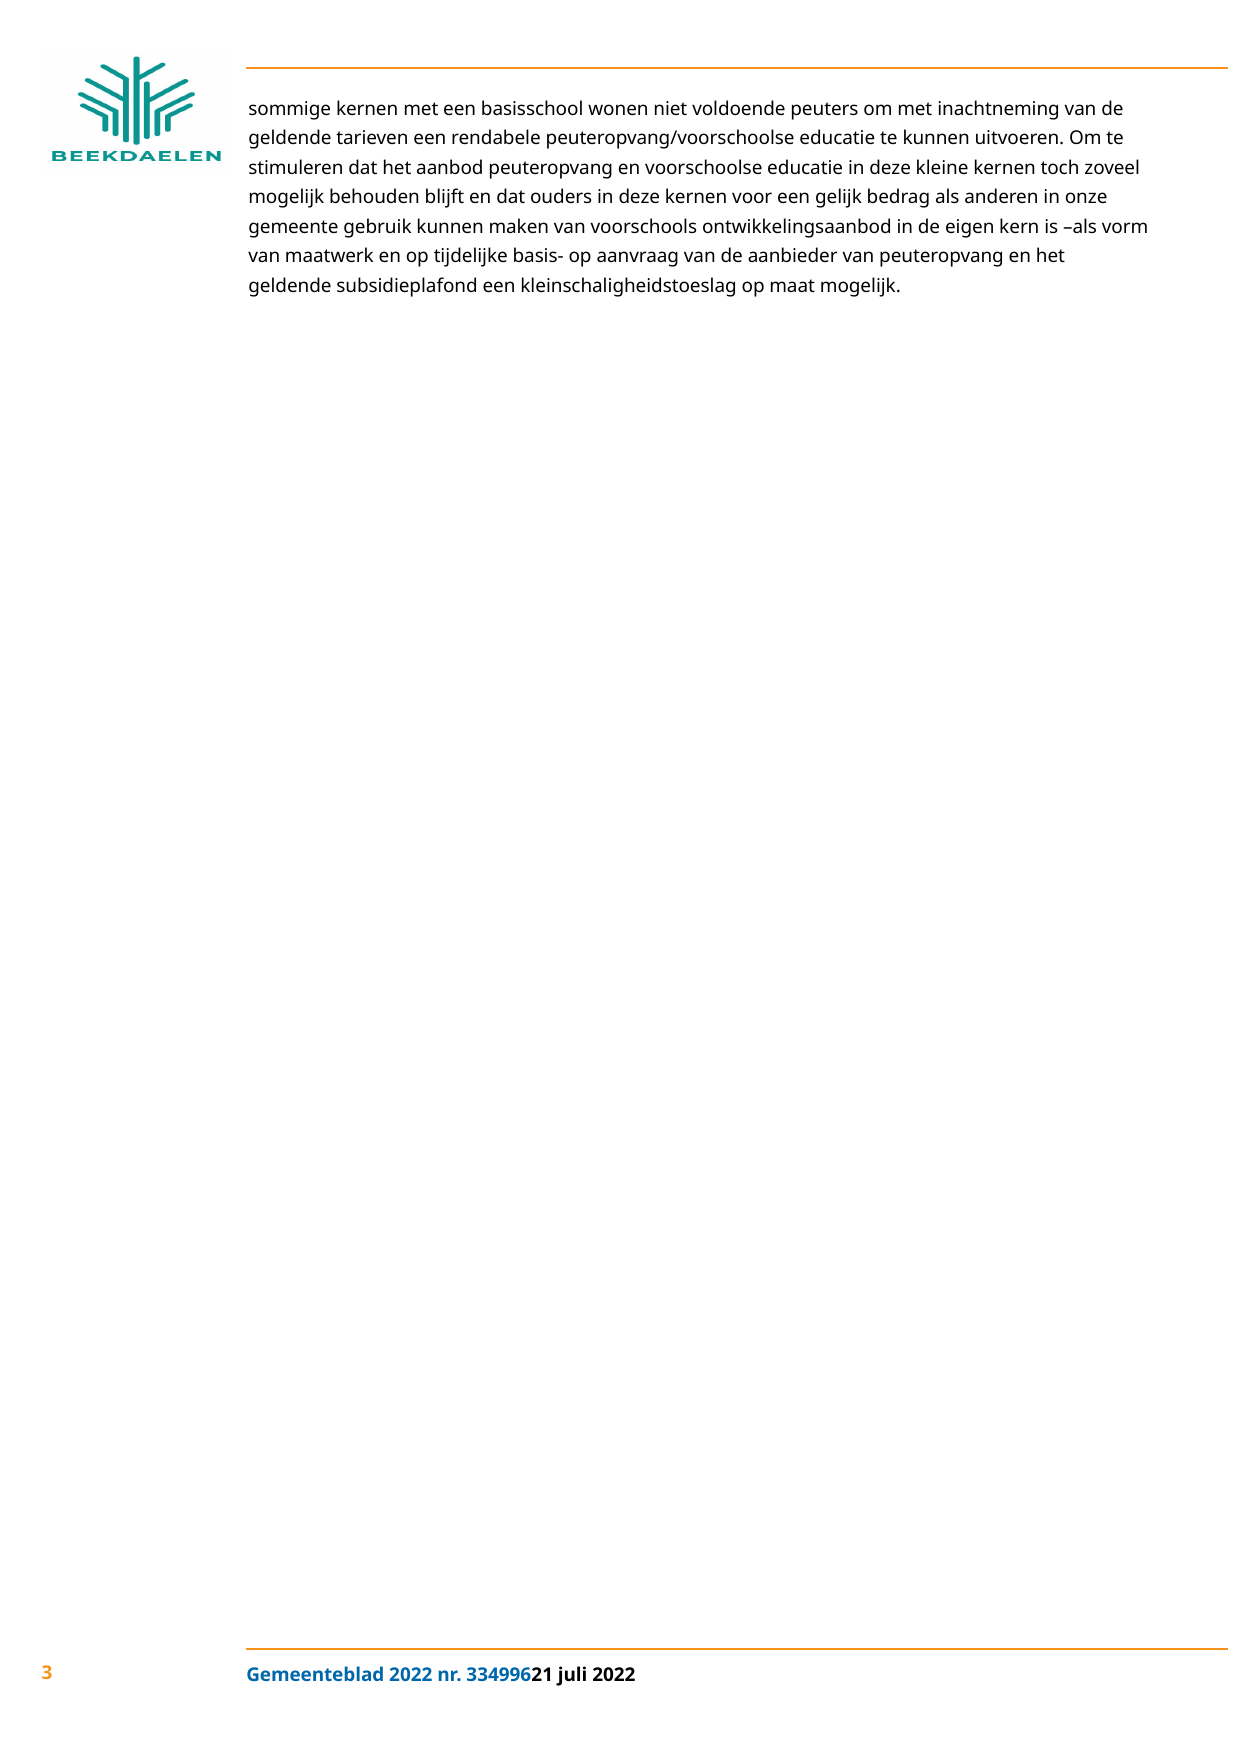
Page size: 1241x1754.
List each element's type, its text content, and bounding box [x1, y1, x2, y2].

picture [41, 47, 231, 172]
text sommige kernen met een basisschool wonen niet voldoende peuters om met inachtneming van de geldende tarieven een rendabele peuteropvang/voorschoolse educatie te kunnen uitvoeren. Om te stimuleren dat het aanbod peuteropvang en voorschoolse educatie in deze kleine kernen toch zoveel mogelijk behouden blijft en dat ouders in deze kernen voor een gelijk bedrag als anderen in onze gemeente gebruik kunnen maken van voorschools ontwikkelingsaanbod in de eigen kern is –als vorm van maatwerk en op tijdelijke basis- op aanvraag van de aanbieder van peuteropvang en het geldende subsidieplafond een kleinschaligheidstoeslag op maat mogelijk. [248, 95, 1152, 298]
